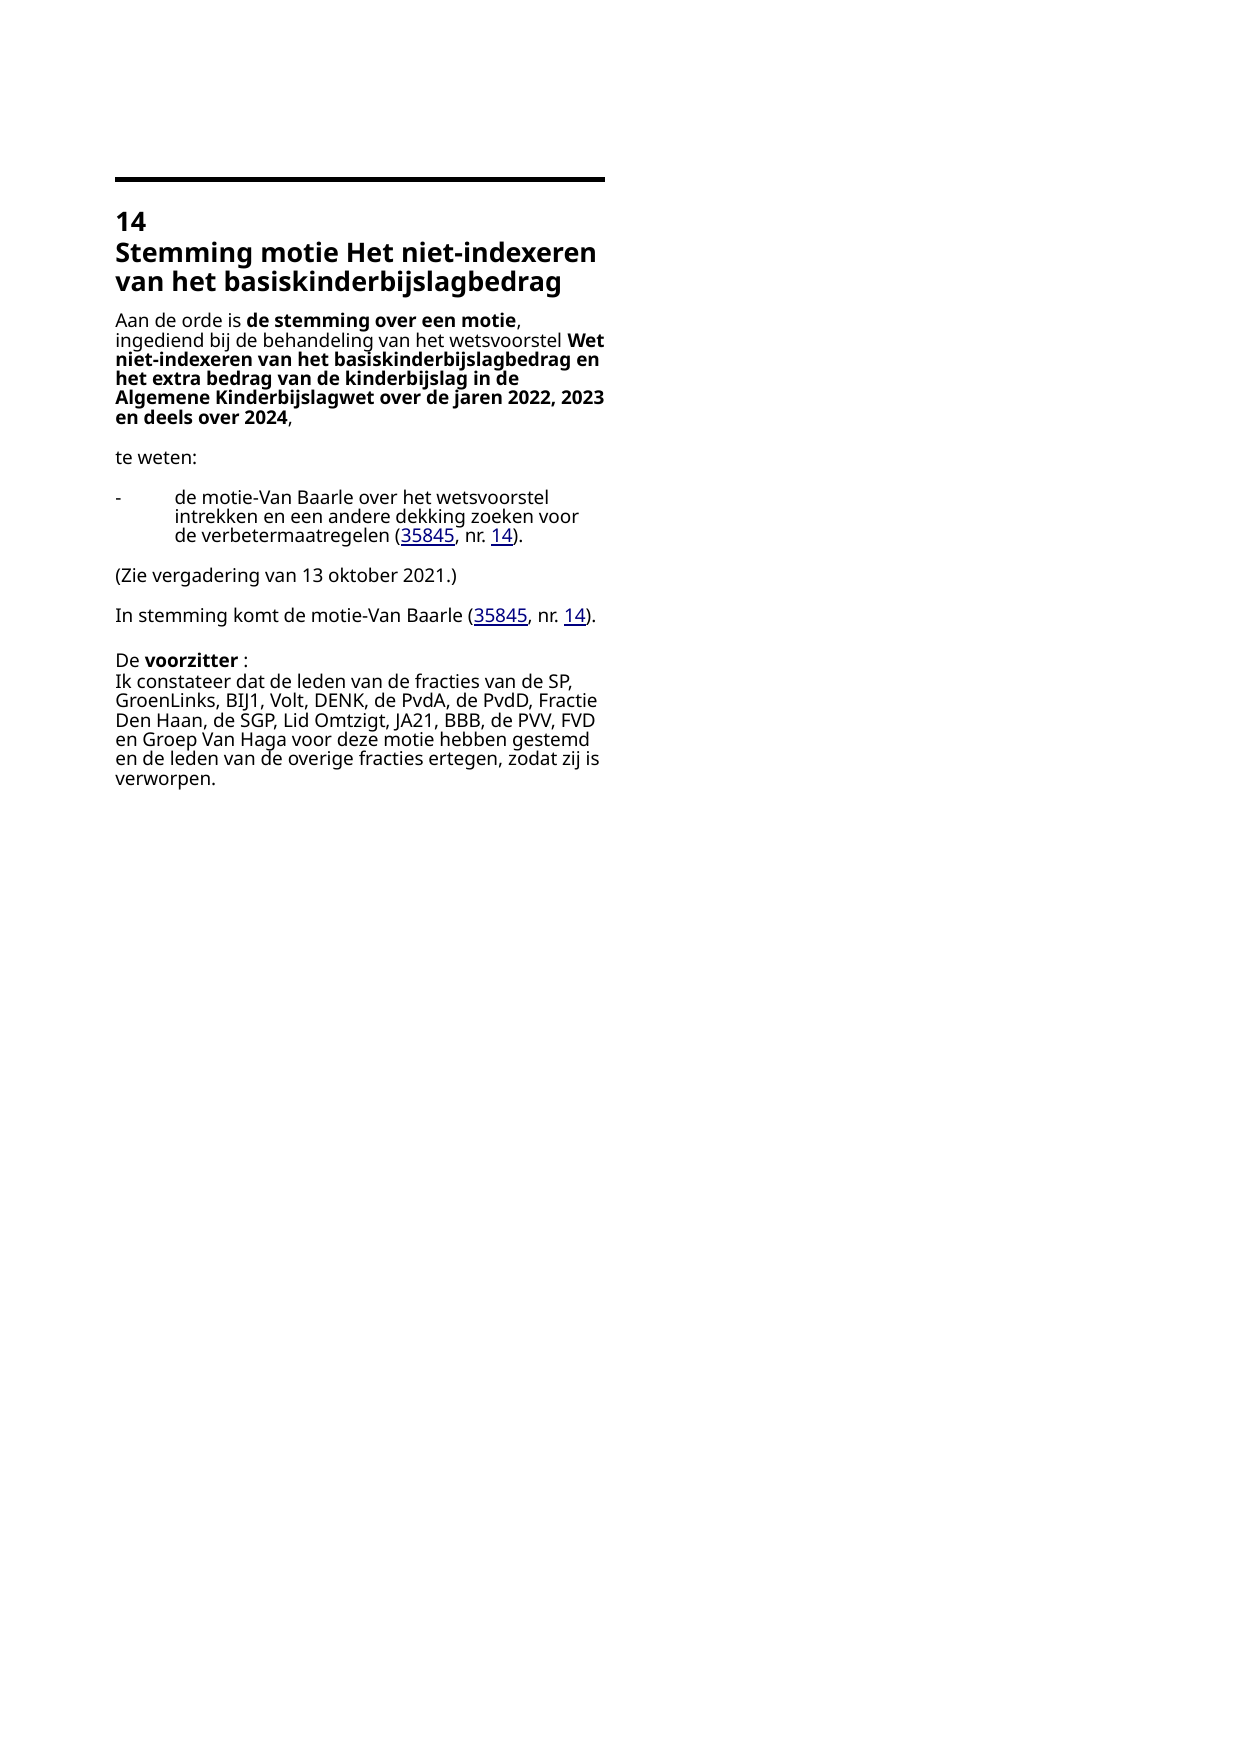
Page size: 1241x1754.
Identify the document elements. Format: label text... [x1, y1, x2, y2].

text te weten: [115, 449, 605, 468]
text Stemming motie Het niet-indexeren van het basiskinderbijslagbedrag [115, 239, 605, 312]
text (Zie vergadering van 13 oktober 2021.) [115, 567, 605, 586]
text 14 [115, 203, 605, 239]
text Ik constateer dat de leden van de fracties van de SP, GroenLinks, BIJ1, Volt, DENK, de PvdA, de PvdD, Fractie Den Haan, de SGP, Lid Omtzigt, JA21, BBB, de PVV, FVD en Groep Van Haga voor deze motie hebben gestemd en de leden van de overige fracties ertegen, zodat zij is verworpen. [115, 673, 605, 789]
text In stemming komt de motie-Van Baarle (35845, nr. 14). [115, 607, 605, 627]
text De voorzitter : [115, 647, 605, 673]
text Aan de orde is de stemming over een motie, ingediend bij de behandeling van het wetsvoorstel Wet niet-indexeren van het basiskinderbijslagbedrag en het extra bedrag van de kinderbijslag in de Algemene Kinderbijslagwet over de jaren 2022, 2023 en deels over 2024, [115, 312, 605, 428]
list de motie-Van Baarle over het wetsvoorstel intrekken en een andere dekking zoeken voor de verbetermaatregelen (35845, nr. 14). [115, 489, 605, 546]
